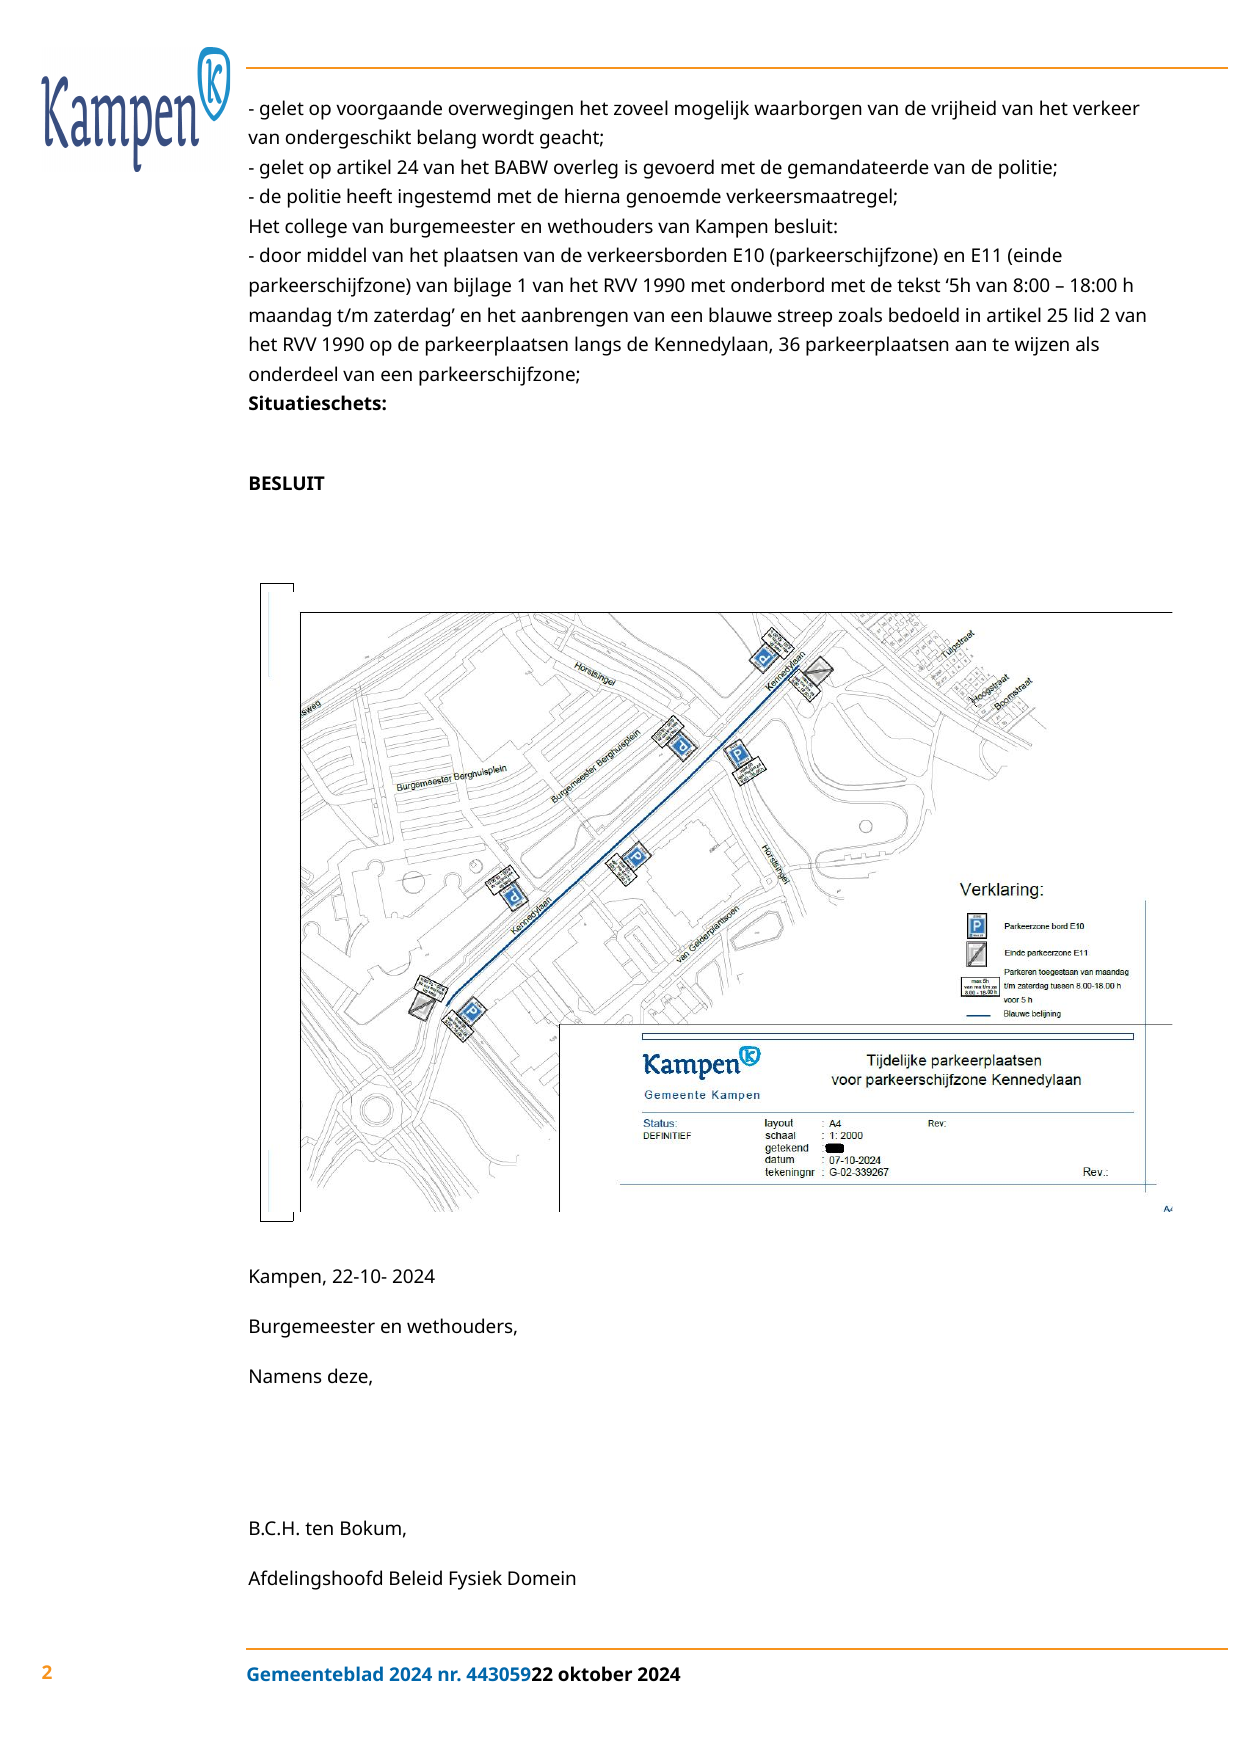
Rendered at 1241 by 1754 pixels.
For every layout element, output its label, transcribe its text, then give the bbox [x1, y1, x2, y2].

text Afdelingshoofd Beleid Fysiek Domein [248, 1565, 1152, 1591]
text B.C.H. ten Bokum, [248, 1515, 1152, 1541]
text - gelet op artikel 24 van het BABW overleg is gevoerd met de gemandateerde van de politie; [248, 154, 1152, 180]
text Het college van burgemeester en wethouders van Kampen besluit: [248, 213, 1152, 239]
text - gelet op voorgaande overwegingen het zoveel mogelijk waarborgen van de vrijheid van het verkeer van ondergeschikt belang wordt geacht; [248, 95, 1152, 150]
text Kampen, 22-10- 2024 [248, 1263, 1152, 1289]
text - door middel van het plaatsen van de verkeersborden E10 (parkeerschijfzone) en E11 (einde parkeerschijfzone) van bijlage 1 van het RVV 1990 met onderbord met de tekst ‘5h van 8:00 – 18:00 h maandag t/m zaterdag’ en het aanbrengen van een blauwe streep zoals bedoeld in artikel 25 lid 2 van het RVV 1990 op de parkeerplaatsen langs de Kennedylaan, 36 parkeerplaatsen aan te wijzen als onderdeel van een parkeerschijfzone; [248, 243, 1152, 387]
text Namens deze, [248, 1364, 1152, 1389]
picture [268, 592, 1173, 1212]
text BESLUIT [248, 471, 1152, 496]
picture [41, 47, 231, 172]
text Situatieschets: [248, 391, 1152, 416]
text - de politie heeft ingestemd met de hierna genoemde verkeersmaatregel; [248, 183, 1152, 209]
text Burgemeester en wethouders, [248, 1313, 1152, 1339]
